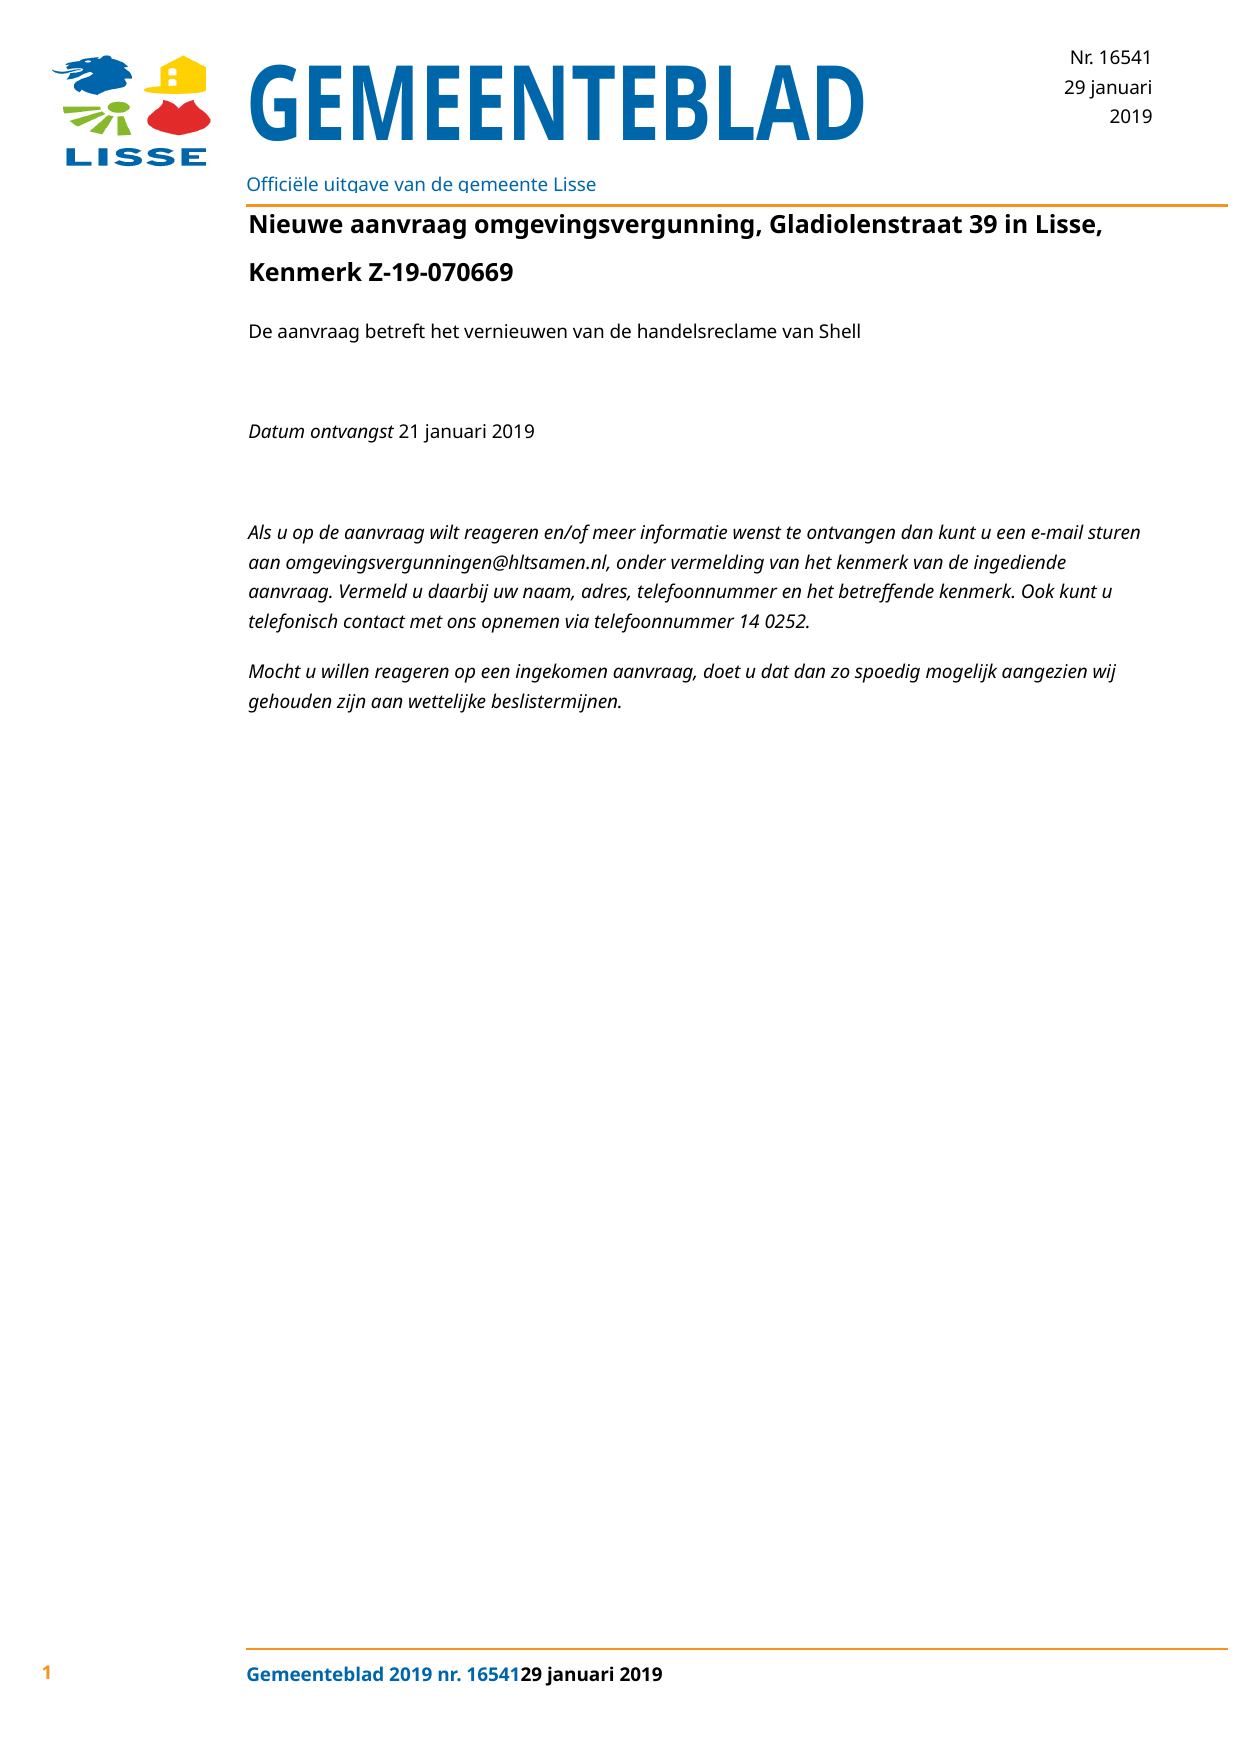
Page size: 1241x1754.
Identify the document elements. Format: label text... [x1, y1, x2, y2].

text Mocht u willen reageren op een ingekomen aanvraag, doet u dat dan zo spoedig mogelijk aangezien wij gehouden zijn aan wettelijke beslistermijnen. [248, 659, 1152, 714]
text De aanvraag betreft het vernieuwen van de handelsreclame van Shell [248, 318, 1152, 344]
text Als u op de aanvraag wilt reageren en/of meer informatie wenst te ontvangen dan kunt u een e-mail sturen aan omgevingsvergunningen@hltsamen.nl, onder vermelding van het kenmerk van de ingediende aanvraag. Vermeld u daarbij uw naam, adres, telefoonnummer en het betreffende kenmerk. Ook kunt u telefonisch contact met ons opnemen via telefoonnummer 14 0252. [248, 519, 1152, 634]
picture [41, 47, 231, 172]
text Nieuwe aanvraag omgevingsvergunning, Gladiolenstraat 39 in Lisse, Kenmerk Z-19-070669 [248, 207, 1152, 288]
text Datum ontvangst 21 januari 2019 [248, 419, 1152, 444]
